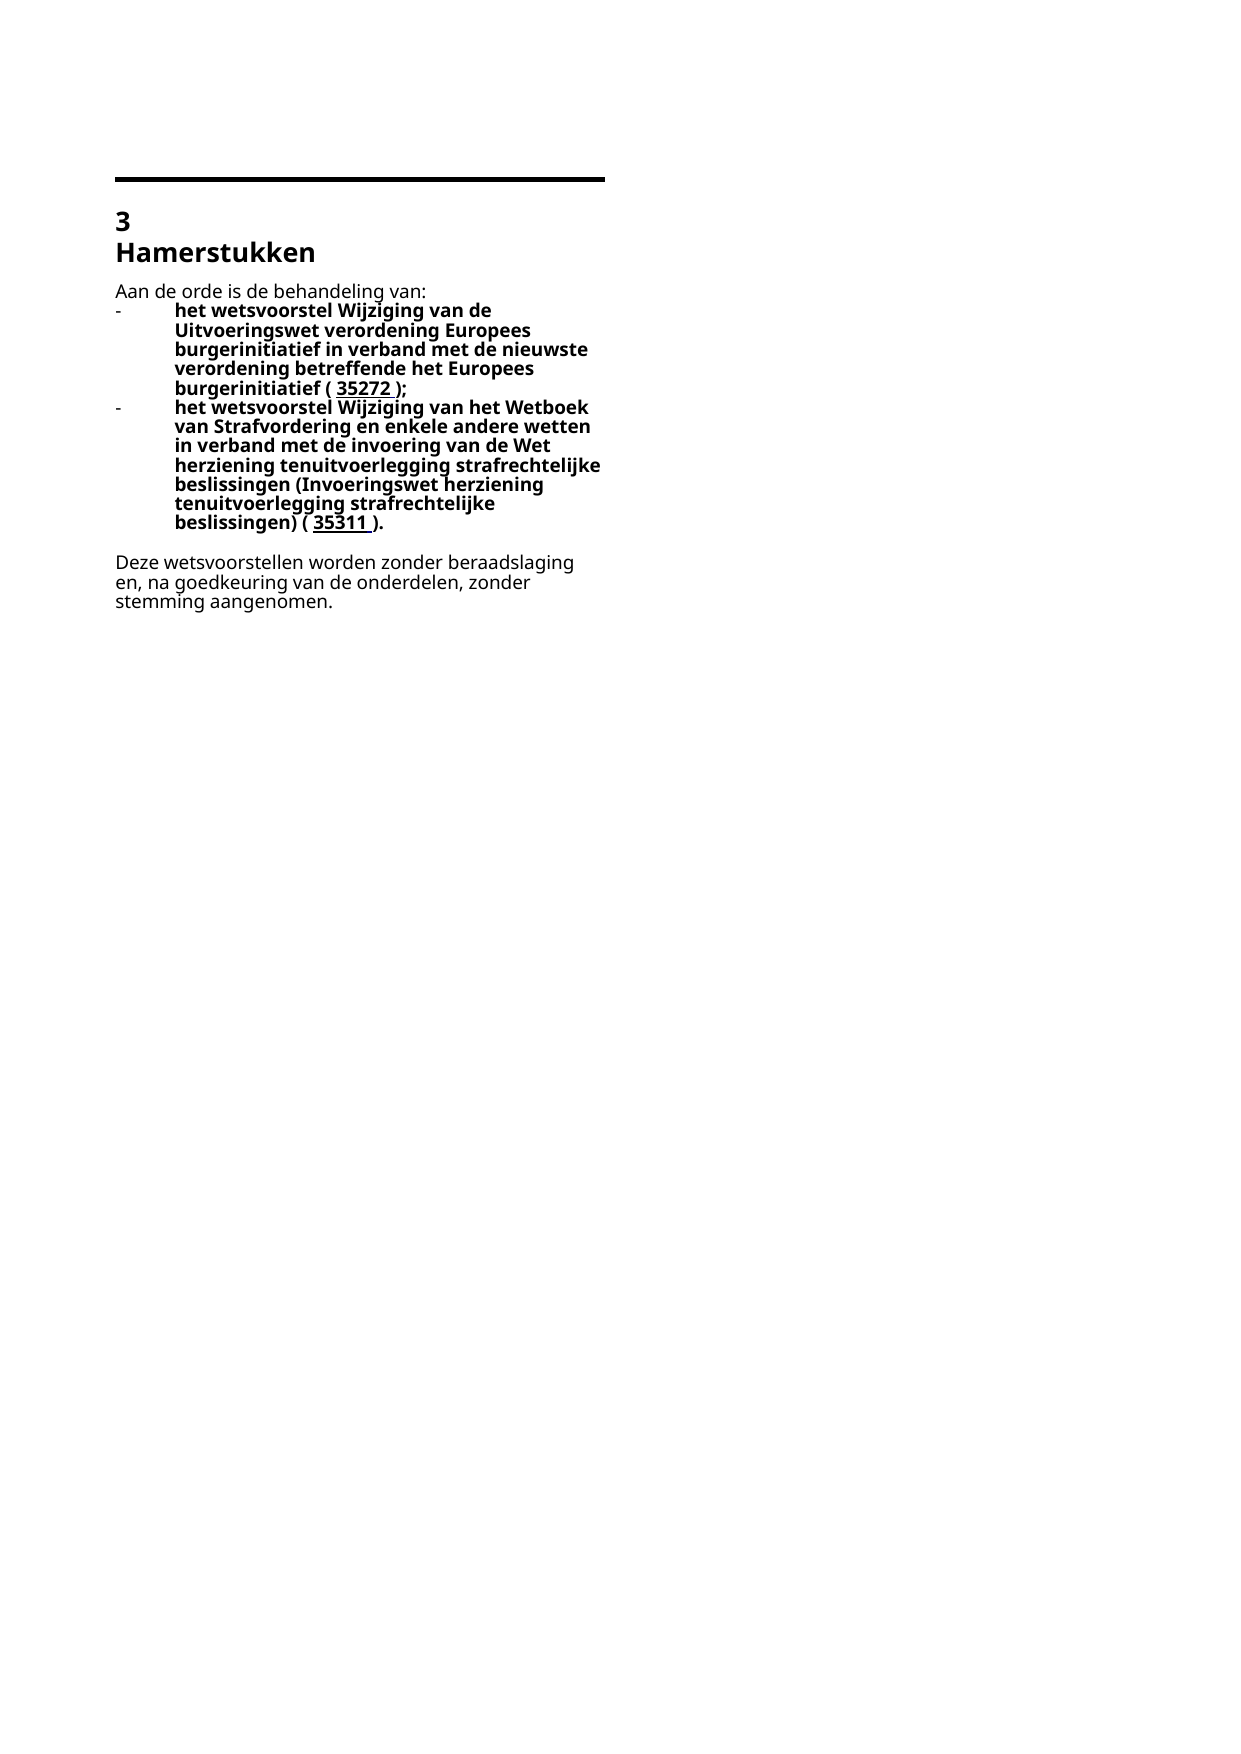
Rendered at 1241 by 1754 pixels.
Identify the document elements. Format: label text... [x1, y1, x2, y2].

text Deze wetsvoorstellen worden zonder beraadslaging en, na goedkeuring van de onderdelen, zonder stemming aangenomen. [115, 554, 605, 612]
text Hamerstukken [115, 239, 605, 283]
text Aan de orde is de behandeling van: [115, 283, 605, 302]
list het wetsvoorstel Wijziging van het Wetboek van Strafvordering en enkele andere wetten in verband met de invoering van de Wet herziening tenuitvoerlegging strafrechtelijke beslissingen (Invoeringswet herziening tenuitvoerlegging strafrechtelijke beslissingen) ( 35311 ). [115, 399, 605, 534]
text 3 [115, 203, 605, 239]
list het wetsvoorstel Wijziging van de Uitvoeringswet verordening Europees burgerinitiatief in verband met de nieuwste verordening betreffende het Europees burgerinitiatief ( 35272 ); [115, 302, 605, 399]
